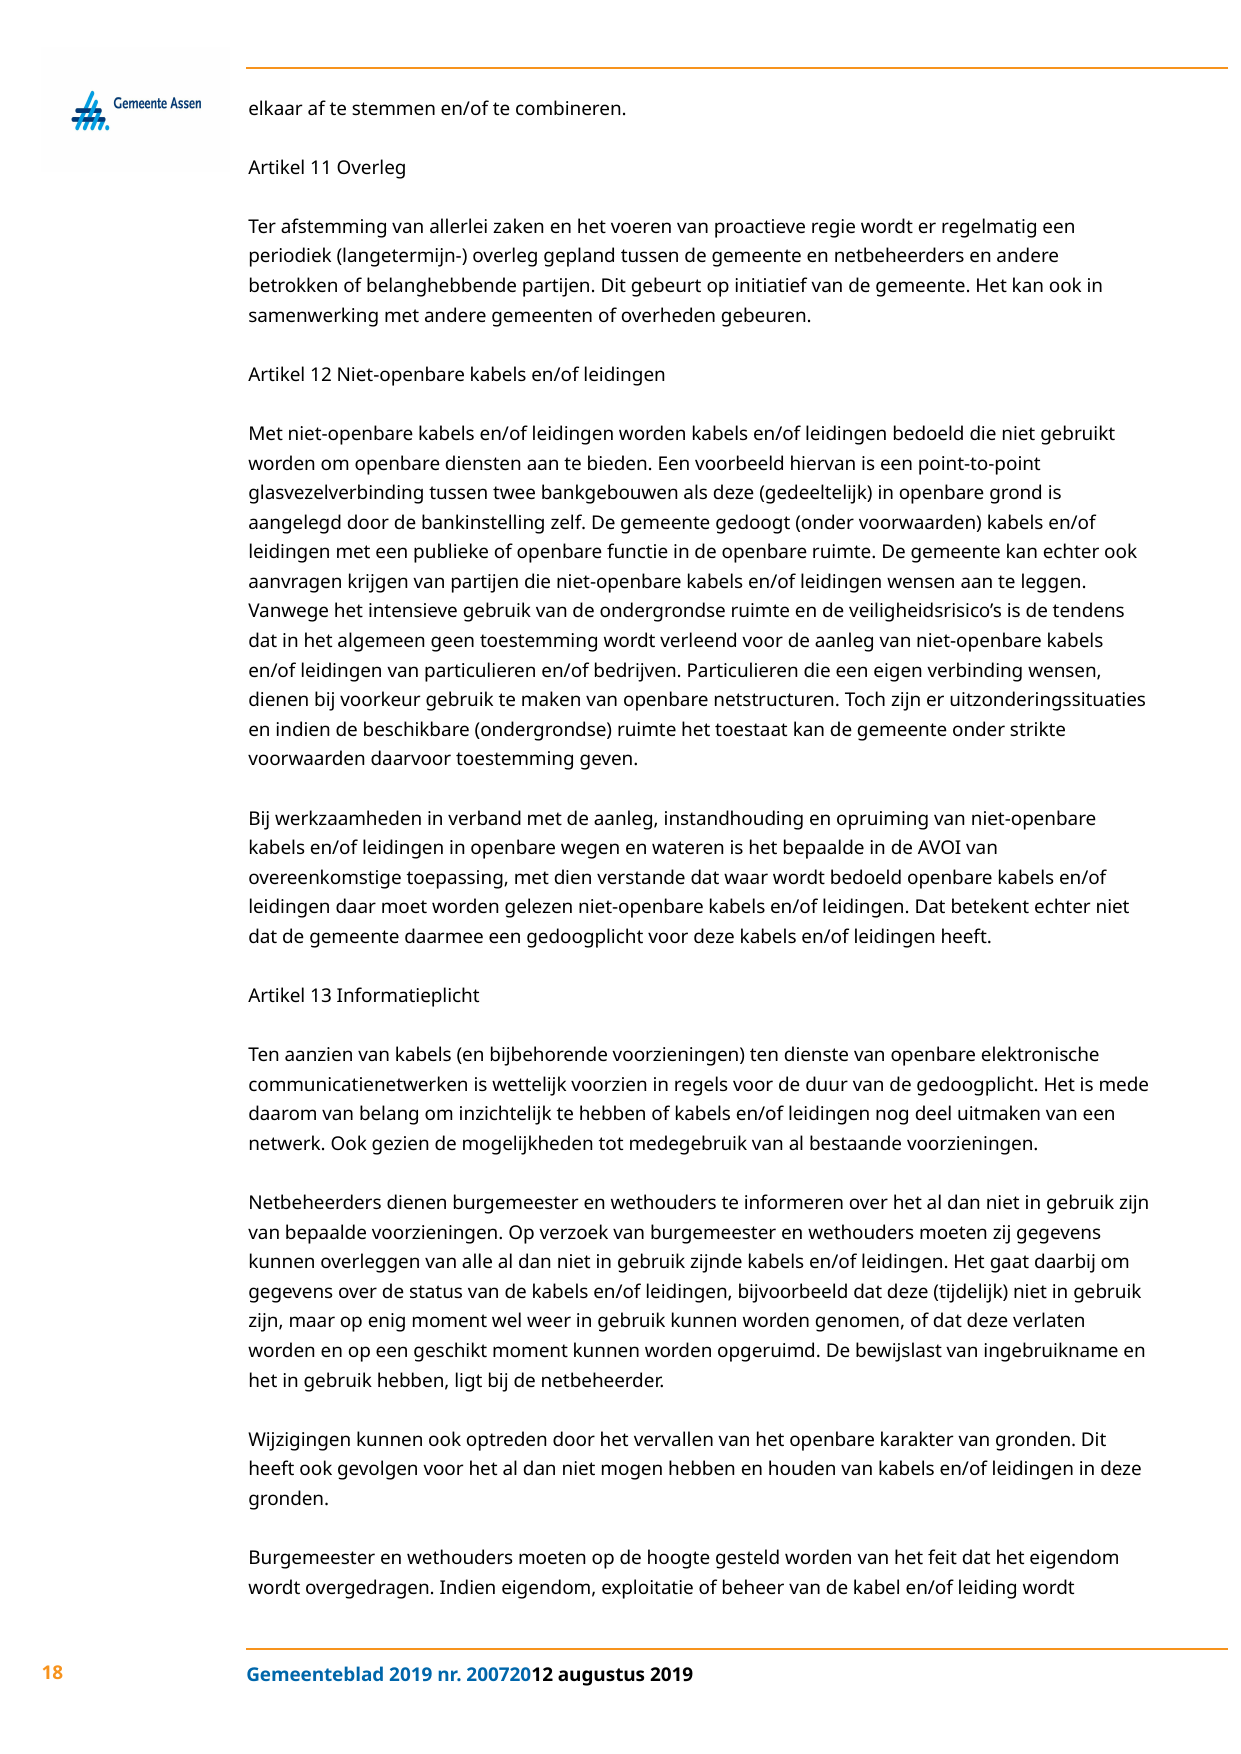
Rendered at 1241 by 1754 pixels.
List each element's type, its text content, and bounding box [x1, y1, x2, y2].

text Artikel 12 Niet-openbare kabels en/of leidingen [248, 361, 1152, 387]
text Burgemeester en wethouders moeten op de hoogte gesteld worden van het feit dat het eigendom wordt overgedragen. Indien eigendom, exploitatie of beheer van de kabel en/of leiding wordt [248, 1544, 1152, 1600]
picture [41, 47, 231, 172]
text Artikel 13 Informatieplicht [248, 982, 1152, 1008]
text Bij werkzaamheden in verband met de aanleg, instandhouding en opruiming van niet-openbare kabels en/of leidingen in openbare wegen en wateren is het bepaalde in de AVOI van overeenkomstige toepassing, met dien verstande dat waar wordt bedoeld openbare kabels en/of leidingen daar moet worden gelezen niet-openbare kabels en/of leidingen. Dat betekent echter niet dat de gemeente daarmee een gedoogplicht voor deze kabels en/of leidingen heeft. [248, 805, 1152, 949]
text Ten aanzien van kabels (en bijbehorende voorzieningen) ten dienste van openbare elektronische communicatienetwerken is wettelijk voorzien in regels voor de duur van de gedoogplicht. Het is mede daarom van belang om inzichtelijk te hebben of kabels en/of leidingen nog deel uitmaken van een netwerk. Ook gezien de mogelijkheden tot medegebruik van al bestaande voorzieningen. [248, 1041, 1152, 1156]
text Ter afstemming van allerlei zaken en het voeren van proactieve regie wordt er regelmatig een periodiek (langetermijn-) overleg gepland tussen de gemeente en netbeheerders en andere betrokken of belanghebbende partijen. Dit gebeurt op initiatief van de gemeente. Het kan ook in samenwerking met andere gemeenten of overheden gebeuren. [248, 213, 1152, 328]
text Artikel 11 Overleg [248, 154, 1152, 180]
text Met niet-openbare kabels en/of leidingen worden kabels en/of leidingen bedoeld die niet gebruikt worden om openbare diensten aan te bieden. Een voorbeeld hiervan is een point-to-point glasvezelverbinding tussen twee bankgebouwen als deze (gedeeltelijk) in openbare grond is aangelegd door de bankinstelling zelf. De gemeente gedoogt (onder voorwaarden) kabels en/of leidingen met een publieke of openbare functie in de openbare ruimte. De gemeente kan echter ook aanvragen krijgen van partijen die niet-openbare kabels en/of leidingen wensen aan te leggen. Vanwege het intensieve gebruik van de ondergrondse ruimte en de veiligheidsrisico’s is de tendens dat in het algemeen geen toestemming wordt verleend voor de aanleg van niet-openbare kabels en/of leidingen van particulieren en/of bedrijven. Particulieren die een eigen verbinding wensen, dienen bij voorkeur gebruik te maken van openbare netstructuren. Toch zijn er uitzonderingssituaties en indien de beschikbare (ondergrondse) ruimte het toestaat kan de gemeente onder strikte voorwaarden daarvoor toestemming geven. [248, 420, 1152, 771]
text elkaar af te stemmen en/of te combineren. [248, 95, 1152, 121]
text Wijzigingen kunnen ook optreden door het vervallen van het openbare karakter van gronden. Dit heeft ook gevolgen voor het al dan niet mogen hebben en houden van kabels en/of leidingen in deze gronden. [248, 1426, 1152, 1511]
text Netbeheerders dienen burgemeester en wethouders te informeren over het al dan niet in gebruik zijn van bepaalde voorzieningen. Op verzoek van burgemeester en wethouders moeten zij gegevens kunnen overleggen van alle al dan niet in gebruik zijnde kabels en/of leidingen. Het gaat daarbij om gegevens over de status van de kabels en/of leidingen, bijvoorbeeld dat deze (tijdelijk) niet in gebruik zijn, maar op enig moment wel weer in gebruik kunnen worden genomen, of dat deze verlaten worden en op een geschikt moment kunnen worden opgeruimd. De bewijslast van ingebruikname en het in gebruik hebben, ligt bij de netbeheerder. [248, 1189, 1152, 1393]
